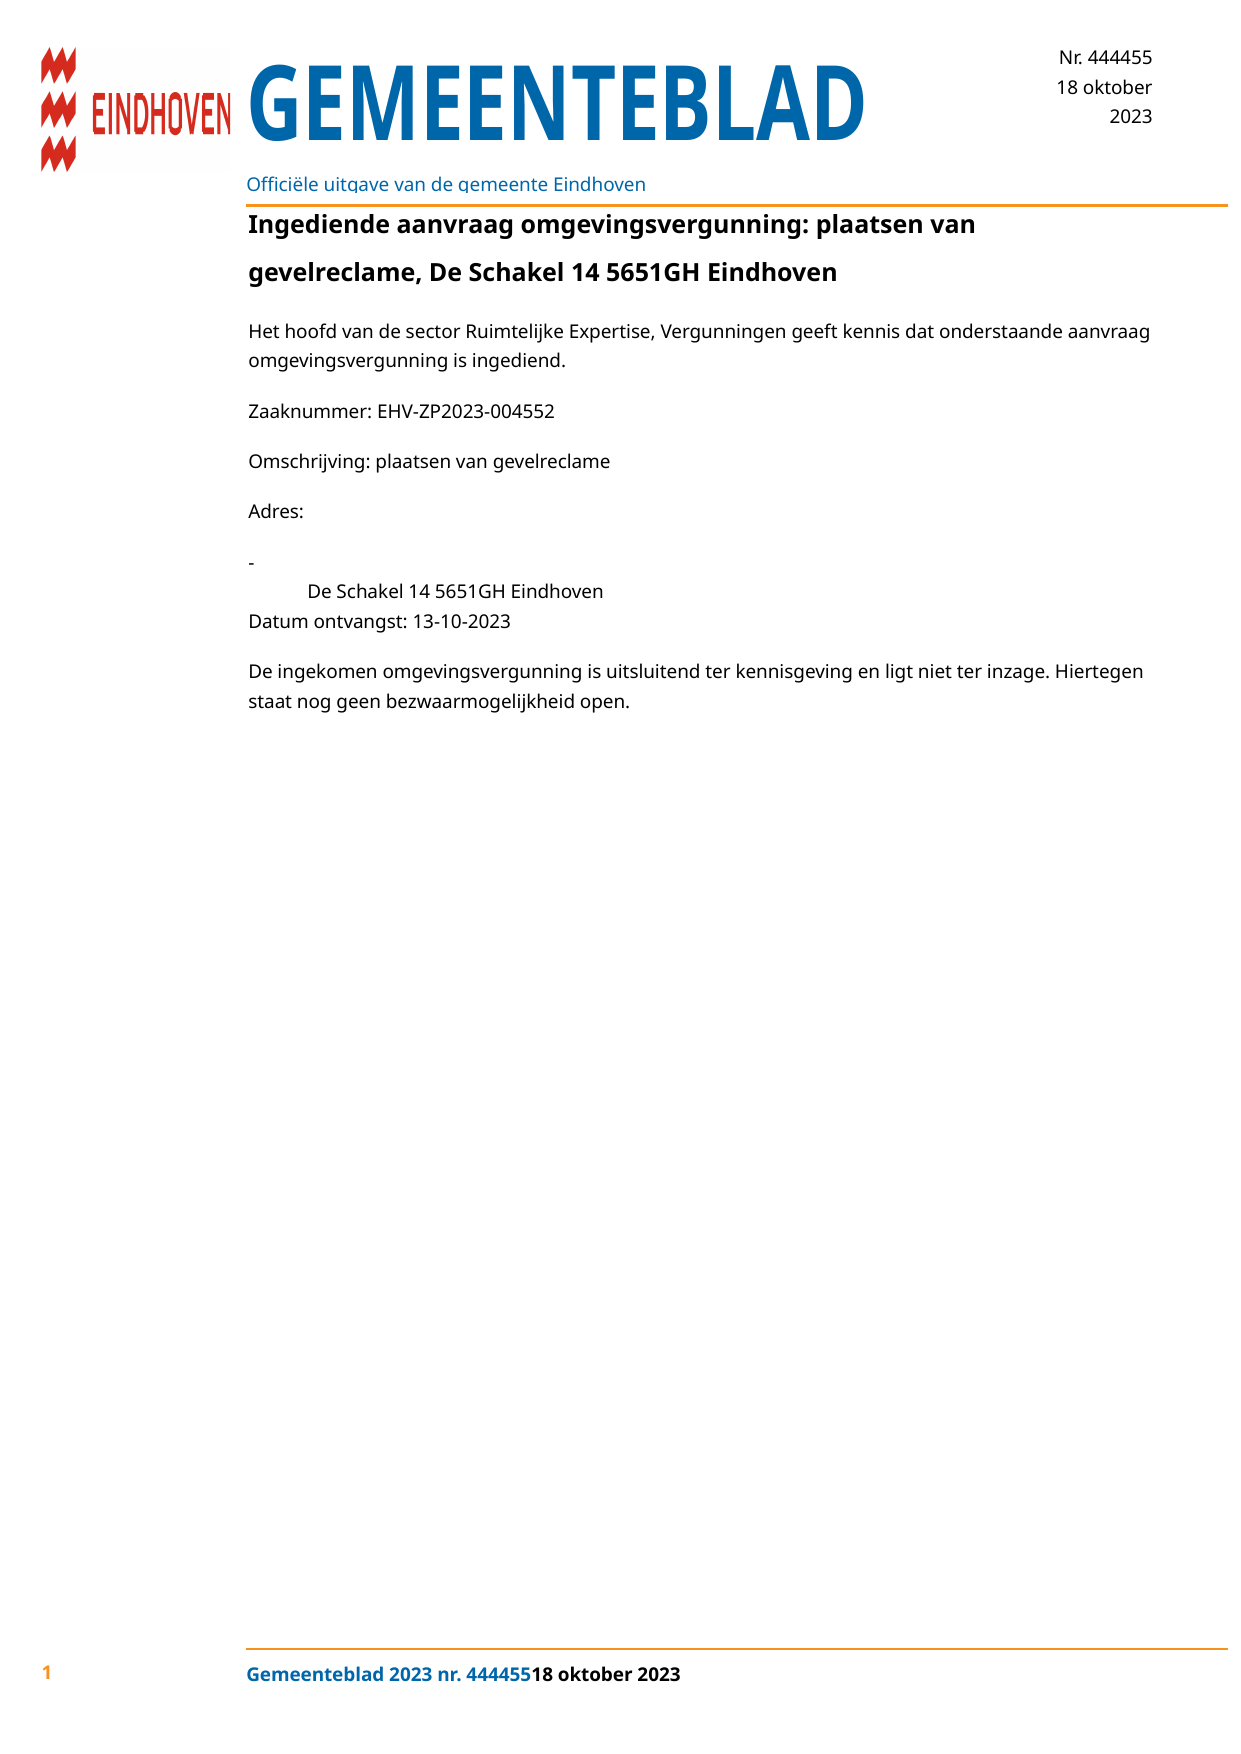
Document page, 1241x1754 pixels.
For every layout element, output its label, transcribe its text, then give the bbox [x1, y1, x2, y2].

text Datum ontvangst: 13-10-2023 [248, 608, 1152, 634]
text Omschrijving: plaatsen van gevelreclame [248, 448, 1152, 474]
text Het hoofd van de sector Ruimtelijke Expertise, Vergunningen geeft kennis dat onderstaande aanvraag omgevingsvergunning is ingediend. [248, 318, 1152, 373]
text Ingediende aanvraag omgevingsvergunning: plaatsen van gevelreclame, De Schakel 14 5651GH Eindhoven [248, 207, 1152, 288]
text De ingekomen omgevingsvergunning is uitsluitend ter kennisgeving en ligt niet ter inzage. Hiertegen staat nog geen bezwaarmogelijkheid open. [248, 659, 1152, 714]
picture [41, 47, 231, 172]
text Adres: [248, 499, 1152, 524]
text Zaaknummer: EHV-ZP2023-004552 [248, 398, 1152, 424]
list De Schakel 14 5651GH Eindhoven [248, 579, 1152, 604]
